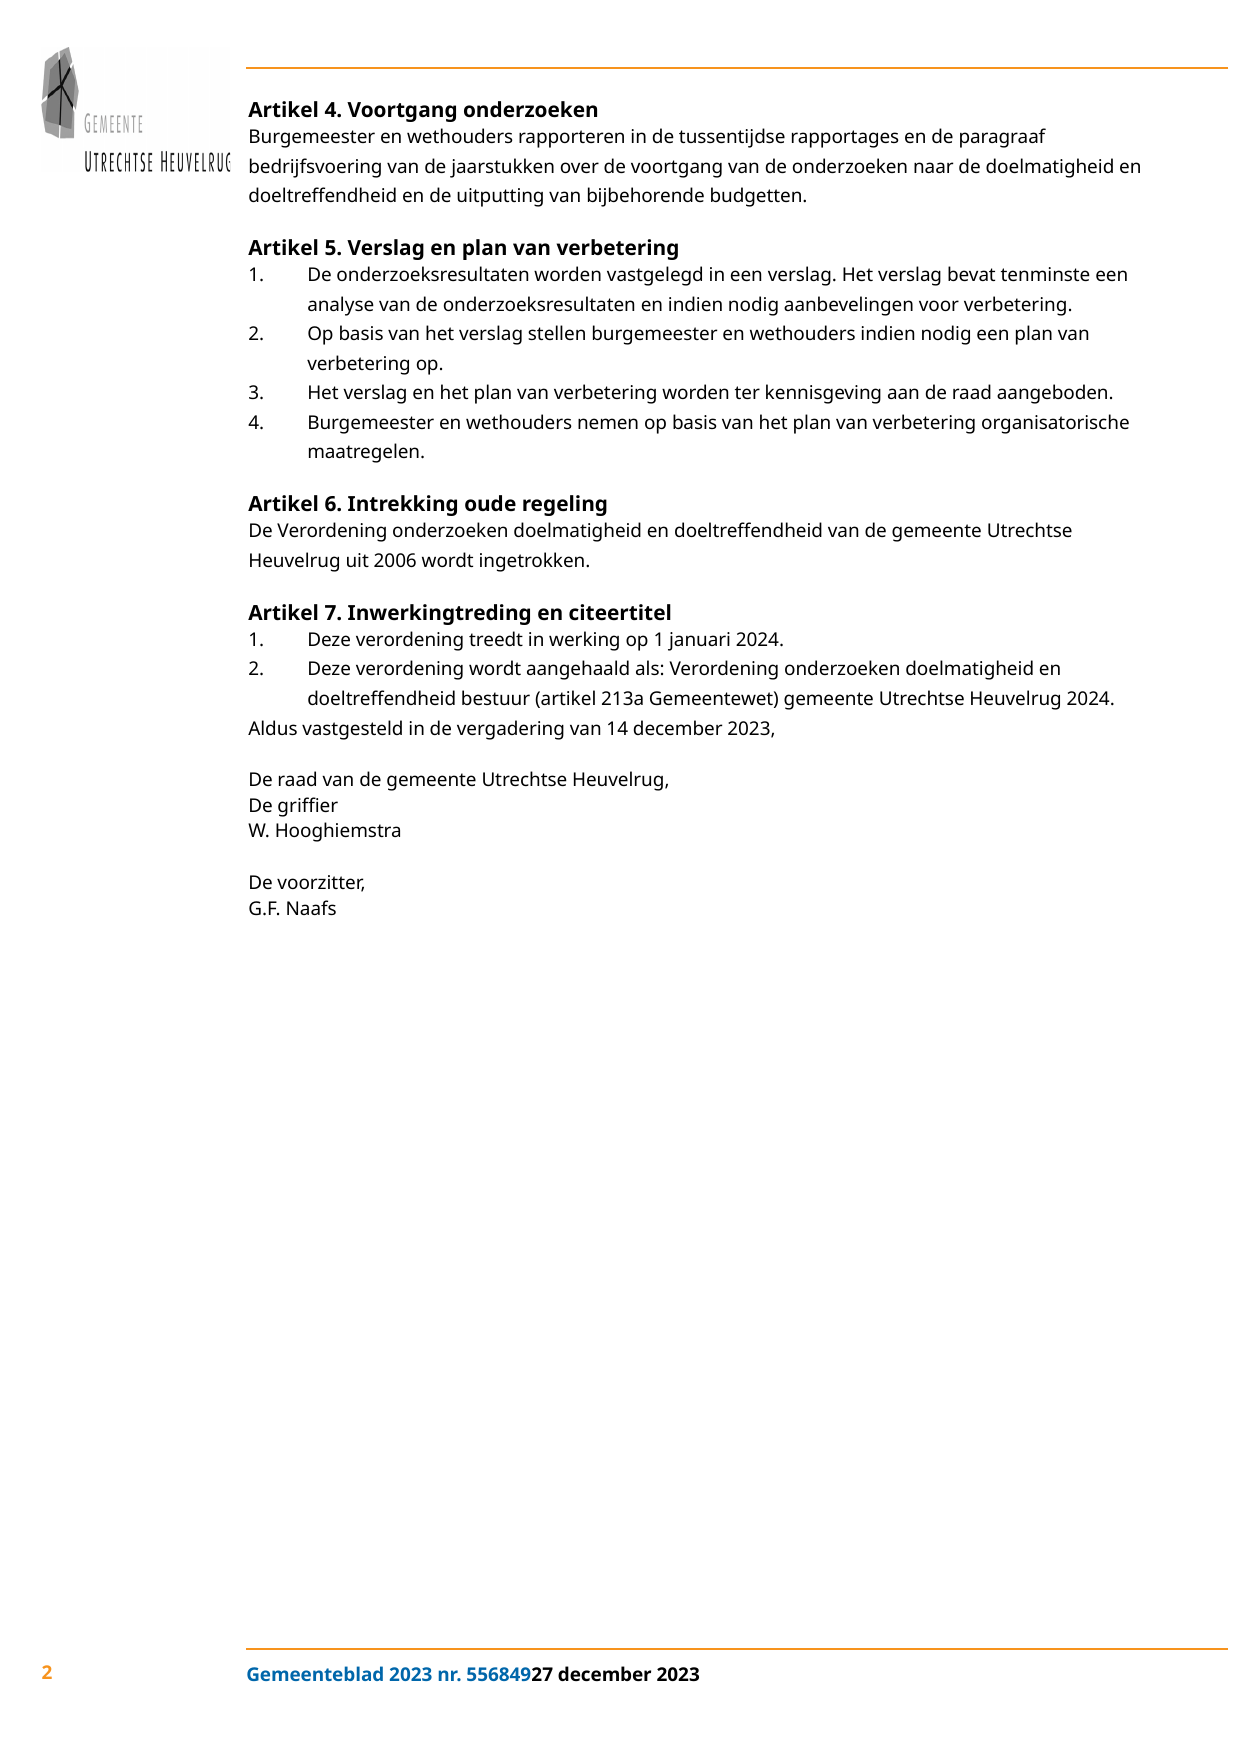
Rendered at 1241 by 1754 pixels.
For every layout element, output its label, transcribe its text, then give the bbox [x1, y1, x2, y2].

list Het verslag en het plan van verbetering worden ter kennisgeving aan de raad aangeboden. [248, 379, 1152, 405]
text Burgemeester en wethouders rapporteren in de tussentijdse rapportages en de paragraaf bedrijfsvoering van de jaarstukken over de voortgang van de onderzoeken naar de doelmatigheid en doeltreffendheid en de uitputting van bijbehorende budgetten. [248, 123, 1152, 208]
list Deze verordening treedt in werking op 1 januari 2024. [248, 626, 1152, 652]
list Deze verordening wordt aangehaald als: Verordening onderzoeken doelmatigheid en doeltreffendheid bestuur (artikel 213a Gemeentewet) gemeente Utrechtse Heuvelrug 2024. [248, 656, 1152, 711]
text G.F. Naafs [248, 895, 1152, 921]
text De raad van de gemeente Utrechtse Heuvelrug, [248, 766, 1152, 792]
list Burgemeester en wethouders nemen op basis van het plan van verbetering organisatorische maatregelen. [248, 409, 1152, 464]
text Artikel 6. Intrekking oude regeling [248, 489, 1152, 518]
text W. Hooghiemstra [248, 818, 1152, 843]
text Artikel 5. Verslag en plan van verbetering [248, 233, 1152, 261]
text Artikel 7. Inwerkingtreding en citeertitel [248, 598, 1152, 626]
text De voorzitter, [248, 869, 1152, 895]
picture [41, 47, 231, 172]
text De Verordening onderzoeken doelmatigheid en doeltreffendheid van de gemeente Utrechtse Heuvelrug uit 2006 wordt ingetrokken. [248, 518, 1152, 573]
text De griffier [248, 792, 1152, 818]
list Op basis van het verslag stellen burgemeester en wethouders indien nodig een plan van verbetering op. [248, 320, 1152, 376]
list De onderzoeksresultaten worden vastgelegd in een verslag. Het verslag bevat tenminste een analyse van de onderzoeksresultaten en indien nodig aanbevelingen voor verbetering. [248, 261, 1152, 317]
text Artikel 4. Voortgang onderzoeken [248, 95, 1152, 123]
text Aldus vastgesteld in de vergadering van 14 december 2023, [248, 715, 1152, 741]
